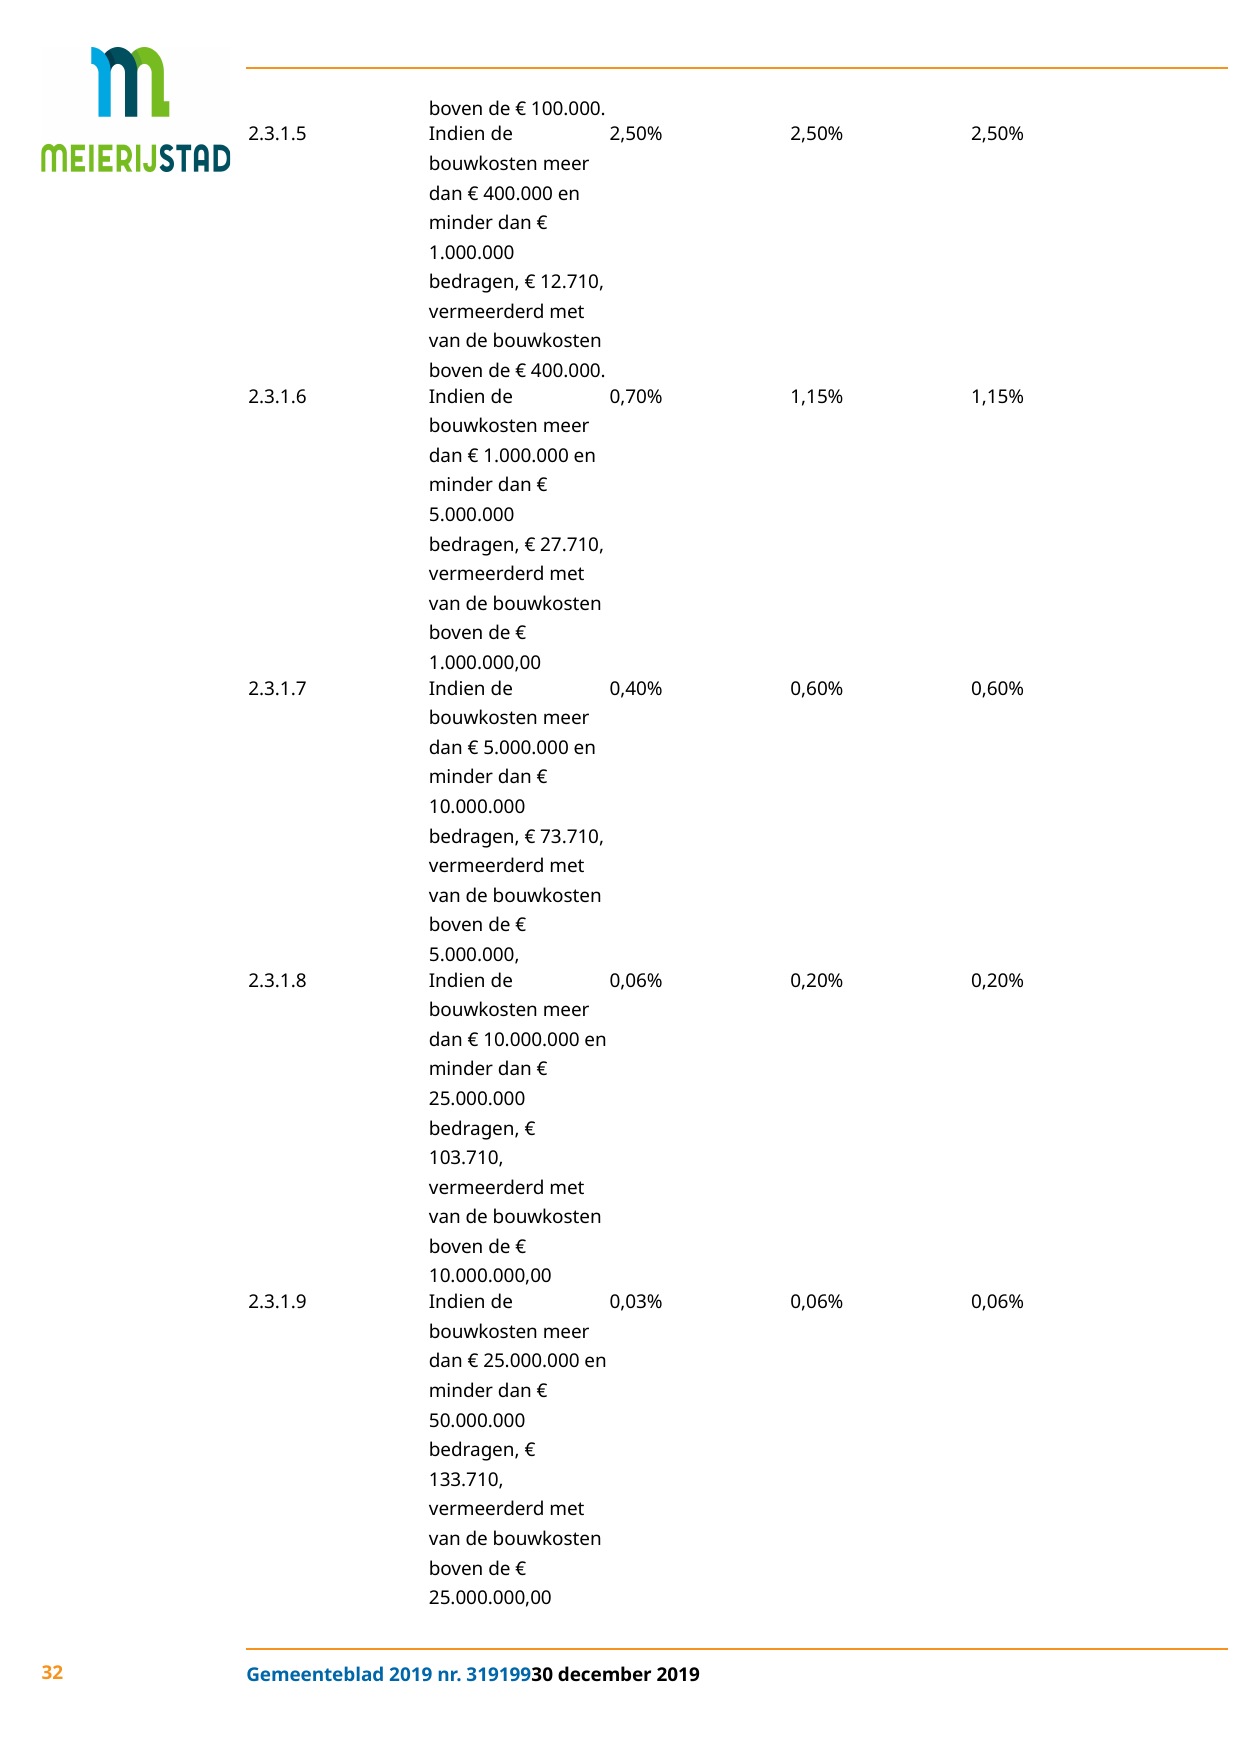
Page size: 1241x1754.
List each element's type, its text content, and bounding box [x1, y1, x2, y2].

table_cell 2.3.1.5 [248, 121, 429, 383]
table_cell [609, 95, 790, 121]
table_cell 1,15% [790, 383, 971, 675]
table_cell Indien de bouwkosten meer dan € 1.000.000 en minder dan € 5.000.000 bedragen, € 27.710, vermeerderd met van de bouwkosten boven de € 1.000.000,00 [429, 383, 609, 675]
table_cell 0,06% [609, 967, 790, 1288]
table_cell 0,20% [971, 967, 1152, 1288]
table_cell 0,60% [790, 675, 971, 967]
picture [41, 47, 231, 172]
table_cell 0,60% [971, 675, 1152, 967]
table_cell 2.3.1.9 [248, 1289, 429, 1610]
table_cell 0,06% [971, 1289, 1152, 1610]
table_cell 0,06% [790, 1289, 971, 1610]
table_cell [971, 95, 1152, 121]
table_cell 0,70% [609, 383, 790, 675]
table_cell 2,50% [971, 121, 1152, 383]
table_cell 0,20% [790, 967, 971, 1288]
table_cell 0,40% [609, 675, 790, 967]
table_cell [790, 95, 971, 121]
table_cell Indien de bouwkosten meer dan € 25.000.000 en minder dan € 50.000.000 bedragen, € 133.710, vermeerderd met van de bouwkosten boven de € 25.000.000,00 [429, 1289, 609, 1610]
table_cell 2.3.1.6 [248, 383, 429, 675]
table_cell boven de € 100.000. [429, 95, 609, 121]
table_cell Indien de bouwkosten meer dan € 10.000.000 en minder dan € 25.000.000 bedragen, € 103.710, vermeerderd met van de bouwkosten boven de € 10.000.000,00 [429, 967, 609, 1288]
table_cell 2,50% [790, 121, 971, 383]
table_cell Indien de bouwkosten meer dan € 5.000.000 en minder dan € 10.000.000 bedragen, € 73.710, vermeerderd met van de bouwkosten boven de € 5.000.000, [429, 675, 609, 967]
table_cell [248, 95, 429, 121]
table_cell 1,15% [971, 383, 1152, 675]
table_cell 2.3.1.7 [248, 675, 429, 967]
table_cell 0,03% [609, 1289, 790, 1610]
table_cell 2.3.1.8 [248, 967, 429, 1288]
table_cell Indien de bouwkosten meer dan € 400.000 en minder dan € 1.000.000 bedragen, € 12.710, vermeerderd met van de bouwkosten boven de € 400.000. [429, 121, 609, 383]
table_cell 2,50% [609, 121, 790, 383]
